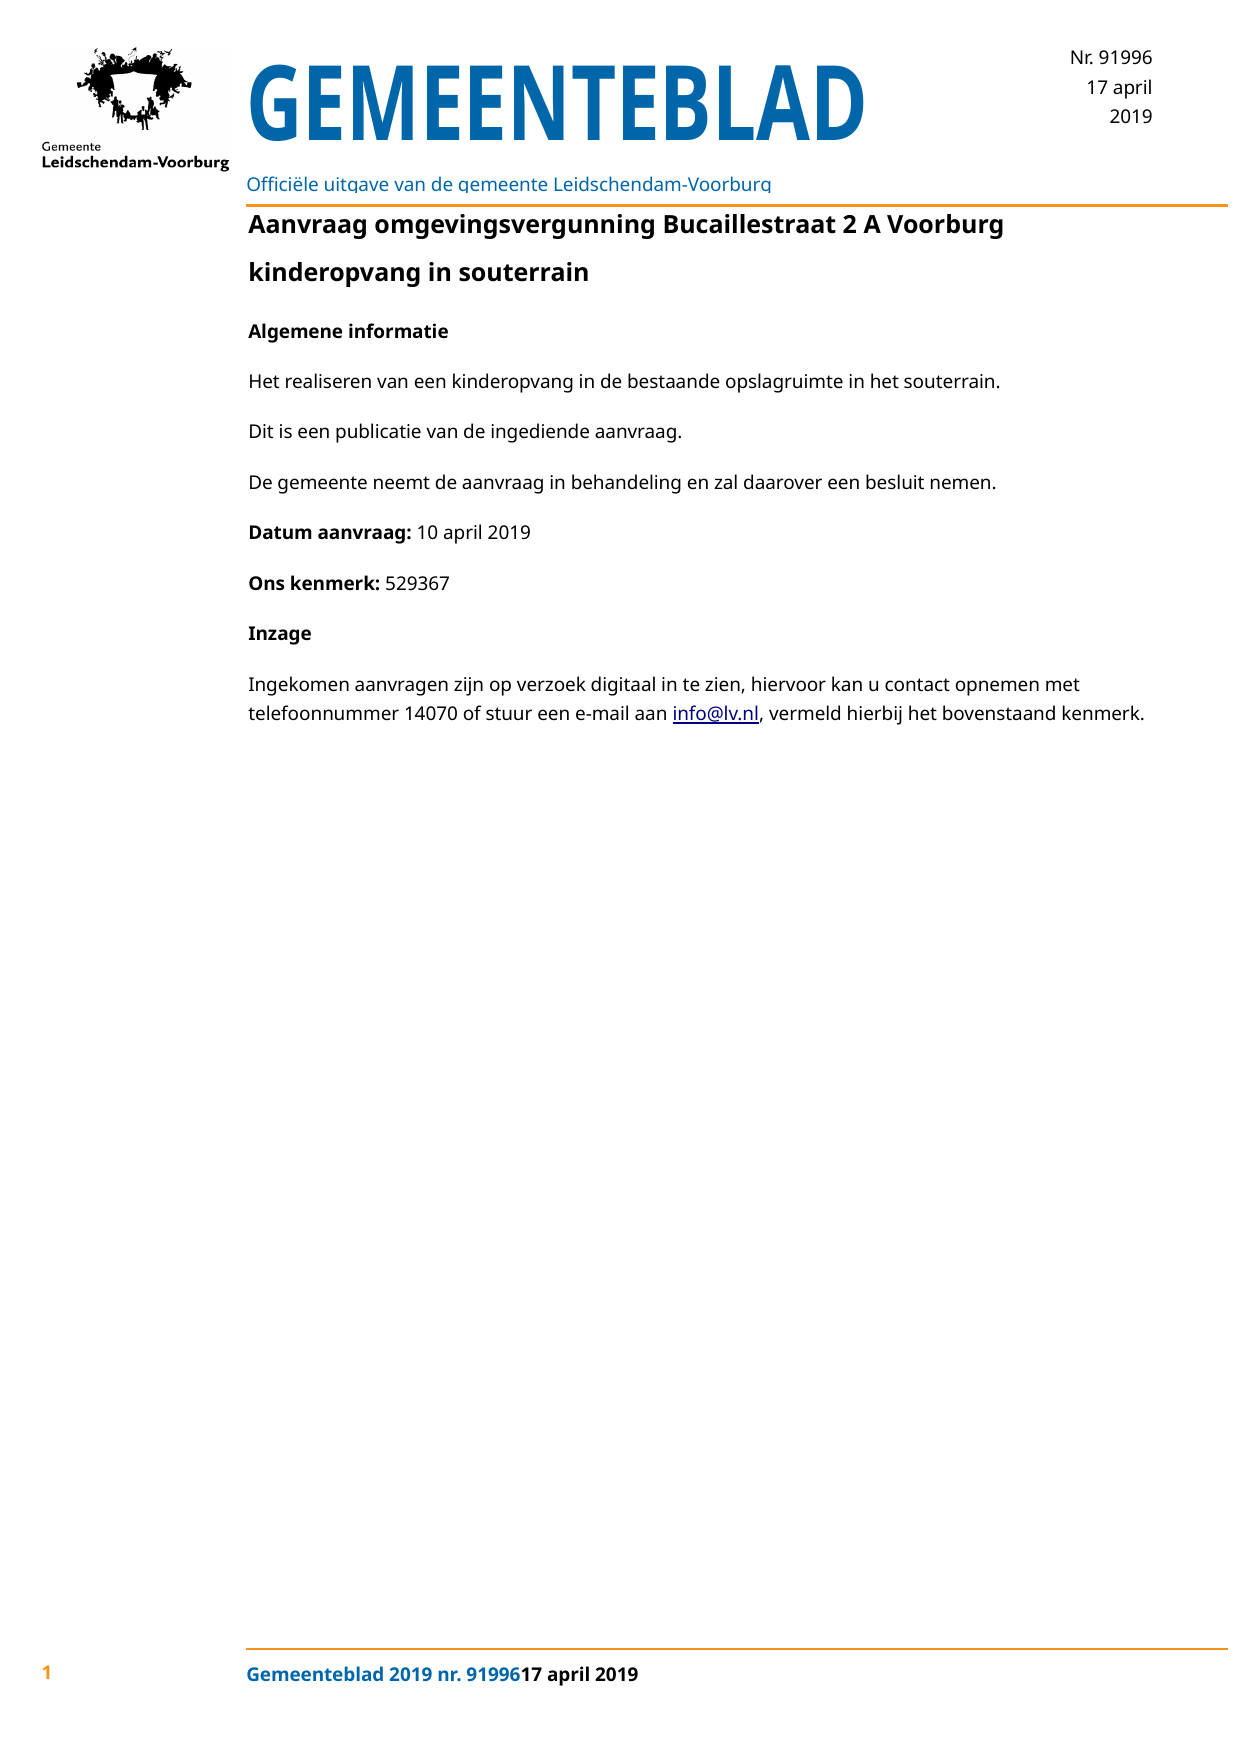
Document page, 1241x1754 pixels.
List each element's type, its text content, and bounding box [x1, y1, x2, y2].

text Algemene informatie [248, 318, 1152, 344]
picture [41, 47, 231, 172]
text Aanvraag omgevingsvergunning Bucaillestraat 2 A Voorburg kinderopvang in souterrain [248, 207, 1152, 288]
text Datum aanvraag: 10 april 2019 [248, 519, 1152, 545]
text Ons kenmerk: 529367 [248, 570, 1152, 596]
text Het realiseren van een kinderopvang in de bestaande opslagruimte in het souterrain. [248, 368, 1152, 394]
text Dit is een publicatie van de ingediende aanvraag. [248, 419, 1152, 444]
text De gemeente neemt de aanvraag in behandeling en zal daarover een besluit nemen. [248, 469, 1152, 495]
text Ingekomen aanvragen zijn op verzoek digitaal in te zien, hiervoor kan u contact opnemen met telefoonnummer 14070 of stuur een e-mail aan info@lv.nl, vermeld hierbij het bovenstaand kenmerk. [248, 671, 1152, 726]
text Inzage [248, 620, 1152, 646]
